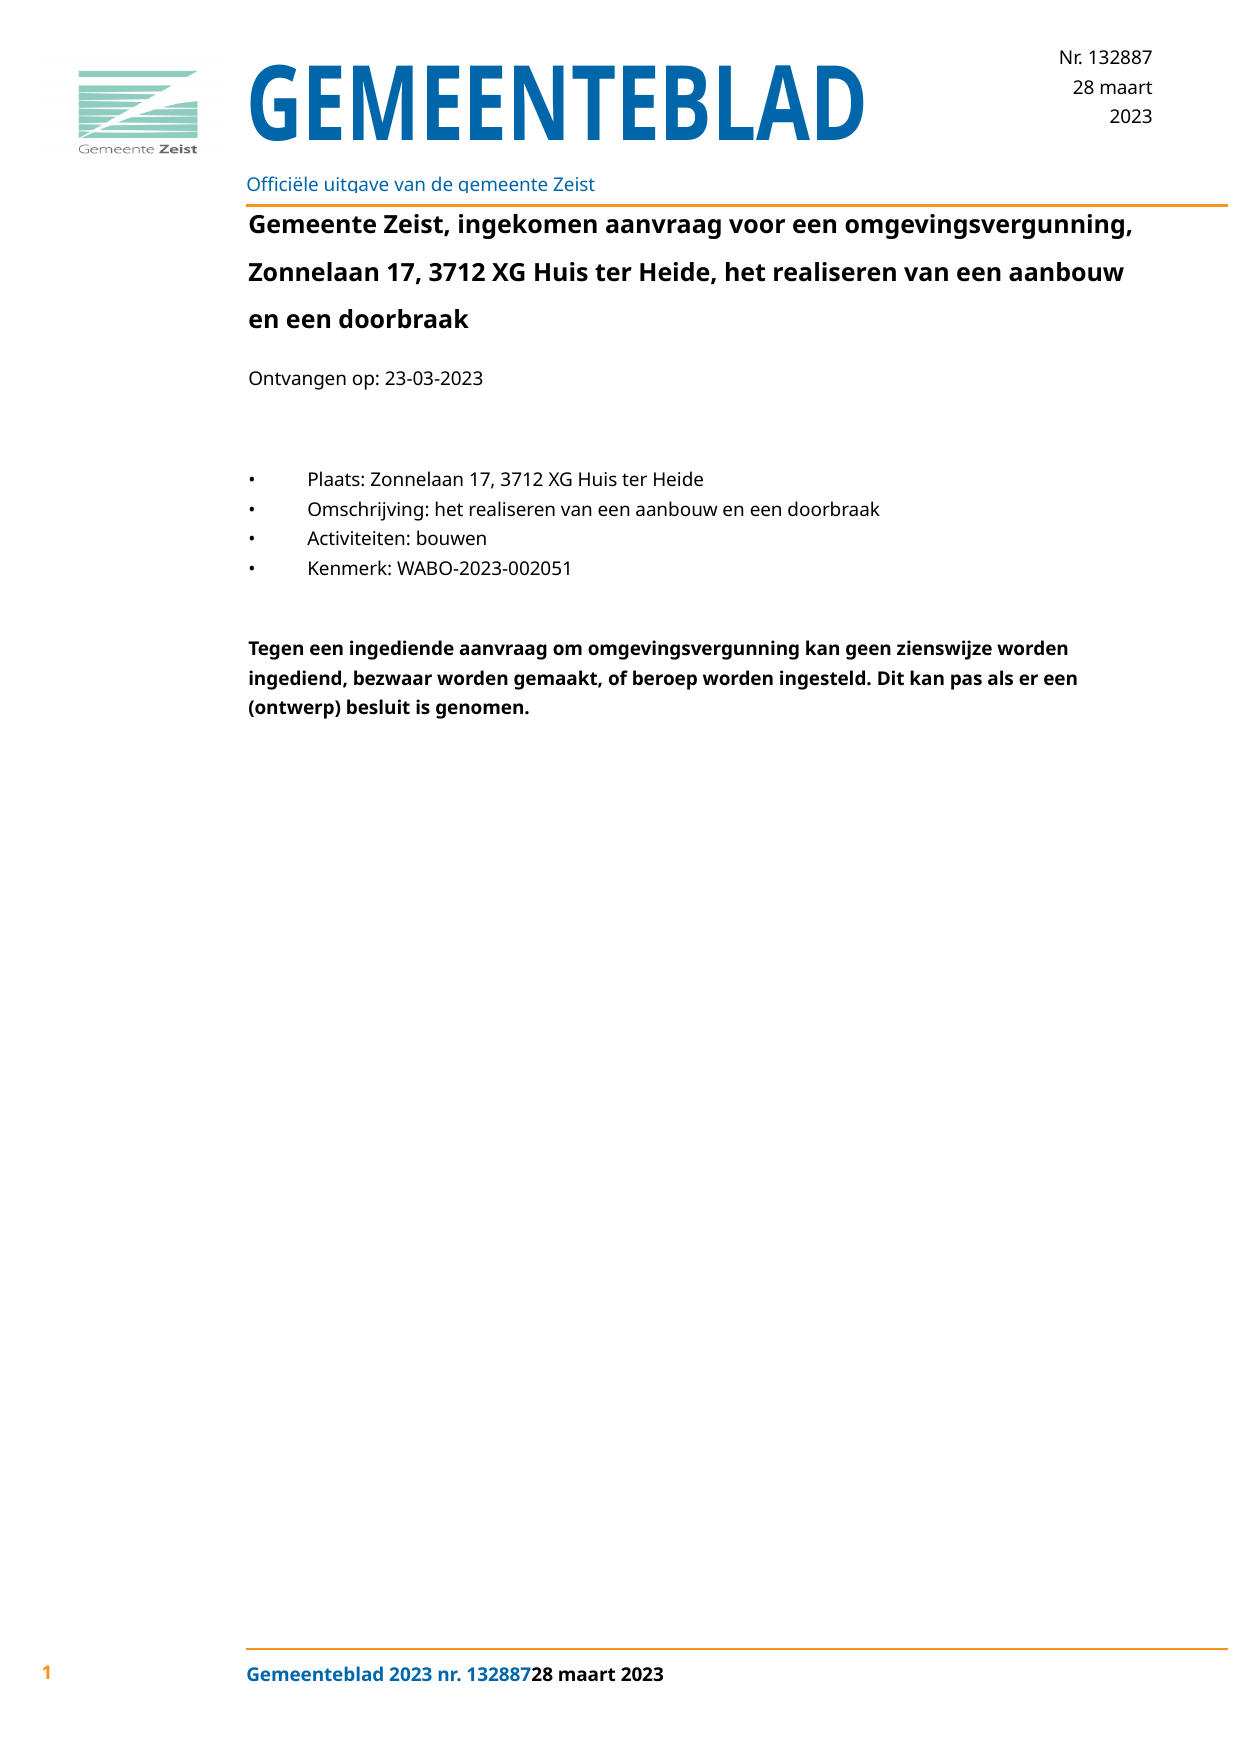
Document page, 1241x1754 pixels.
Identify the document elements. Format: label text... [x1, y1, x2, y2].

text Ontvangen op: 23-03-2023 [248, 366, 1152, 391]
list Kenmerk: WABO-2023-002051 [248, 555, 1152, 581]
list Plaats: Zonnelaan 17, 3712 XG Huis ter Heide [248, 466, 1152, 492]
text Tegen een ingediende aanvraag om omgevingsvergunning kan geen zienswijze worden ingediend, bezwaar worden gemaakt, of beroep worden ingesteld. Dit kan pas als er een (ontwerp) besluit is genomen. [248, 635, 1152, 720]
list Activiteiten: bouwen [248, 526, 1152, 551]
list Omschrijving: het realiseren van een aanbouw en een doorbraak [248, 496, 1152, 522]
text Gemeente Zeist, ingekomen aanvraag voor een omgevingsvergunning, Zonnelaan 17, 3712 XG Huis ter Heide, het realiseren van een aanbouw en een doorbraak [248, 207, 1152, 336]
picture [41, 47, 231, 172]
